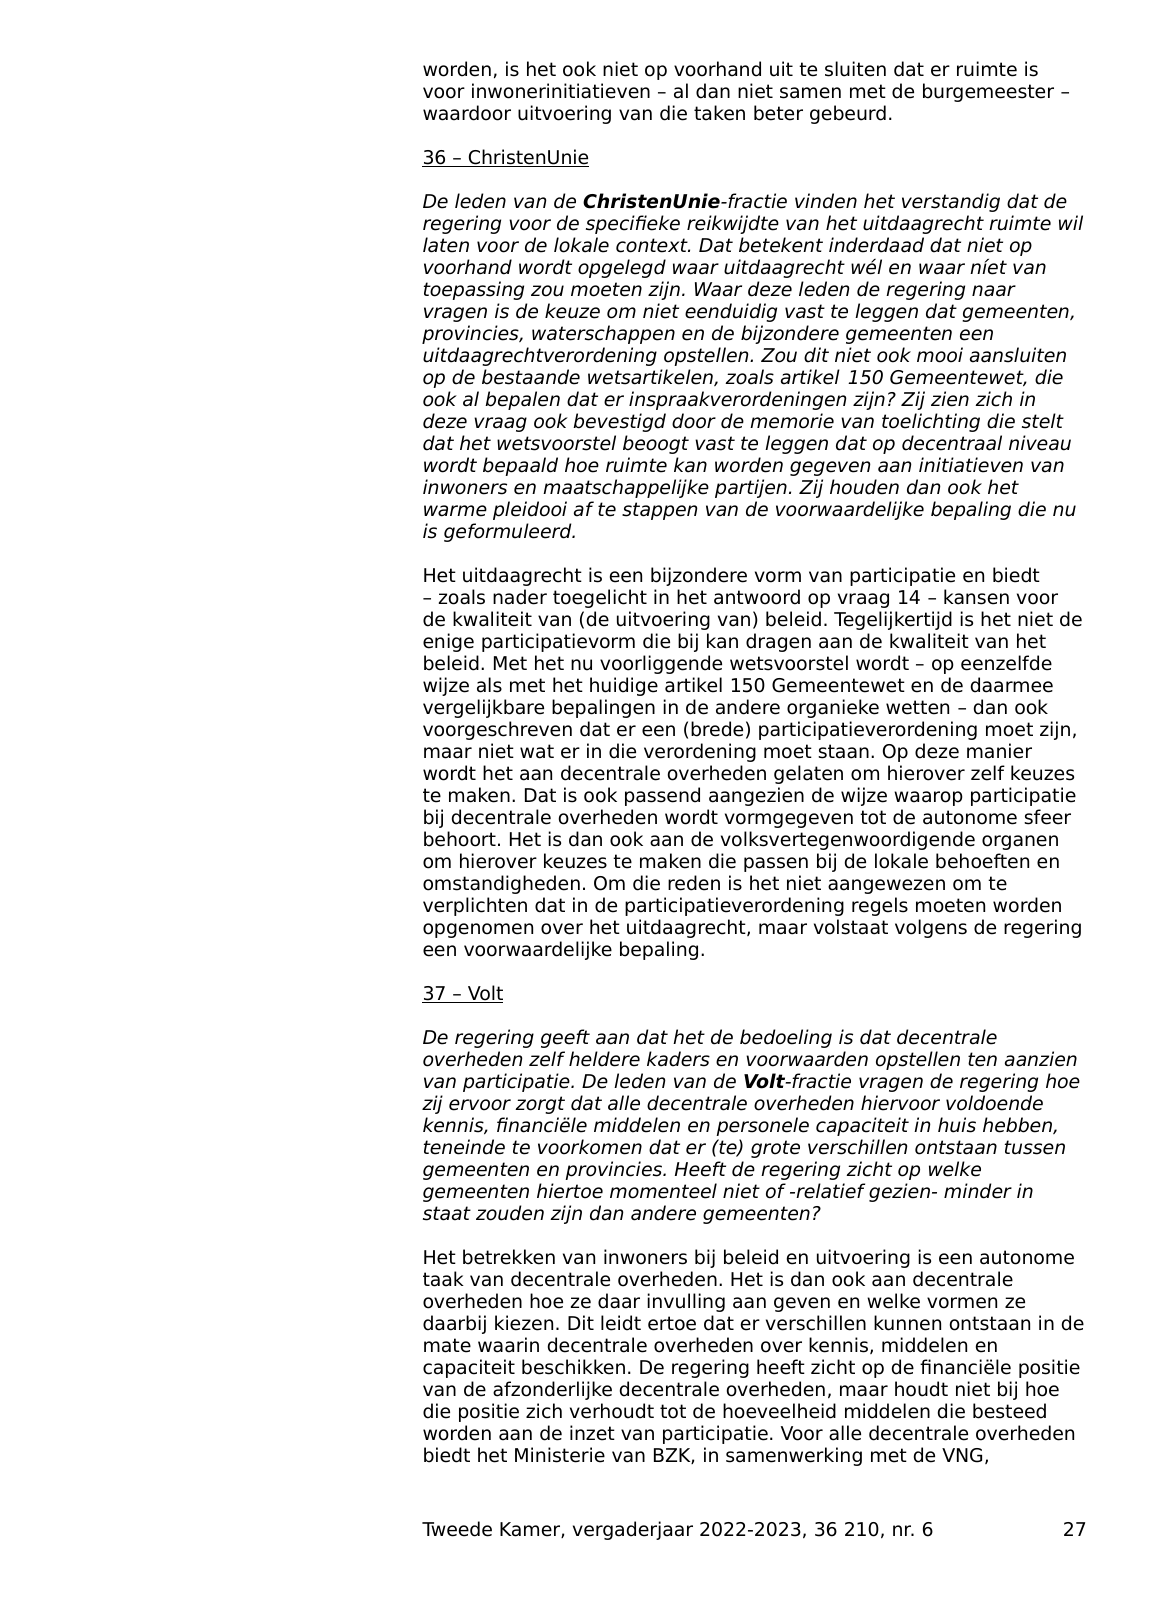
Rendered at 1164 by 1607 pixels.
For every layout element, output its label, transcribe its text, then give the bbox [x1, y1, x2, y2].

subtitle 36 – ChristenUnie [422, 147, 1087, 169]
text worden, is het ook niet op voorhand uit te sluiten dat er ruimte is voor inwonerinitiatieven – al dan niet samen met de burgemeester – waardoor uitvoering van die taken beter gebeurd. [422, 59, 1087, 125]
text De regering geeft aan dat het de bedoeling is dat decentrale overheden zelf heldere kaders en voorwaarden opstellen ten aanzien van participatie. De leden van de Volt-fractie vragen de regering hoe zij ervoor zorgt dat alle decentrale overheden hiervoor voldoende kennis, financiële middelen en personele capaciteit in huis hebben, teneinde te voorkomen dat er (te) grote verschillen ontstaan tussen gemeenten en provincies. Heeft de regering zicht op welke gemeenten hiertoe momenteel niet of -relatief gezien- minder in staat zouden zijn dan andere gemeenten? [422, 1027, 1087, 1225]
text Het uitdaagrecht is een bijzondere vorm van participatie en biedt – zoals nader toegelicht in het antwoord op vraag 14 – kansen voor de kwaliteit van (de uitvoering van) beleid. Tegelijkertijd is het niet de enige participatievorm die bij kan dragen aan de kwaliteit van het beleid. Met het nu voorliggende wetsvoorstel wordt – op eenzelfde wijze als met het huidige artikel 150 Gemeentewet en de daarmee vergelijkbare bepalingen in de andere organieke wetten – dan ook voorgeschreven dat er een (brede) participatieverordening moet zijn, maar niet wat er in die verordening moet staan. Op deze manier wordt het aan decentrale overheden gelaten om hierover zelf keuzes te maken. Dat is ook passend aangezien de wijze waarop participatie bij decentrale overheden wordt vormgegeven tot de autonome sfeer behoort. Het is dan ook aan de volksvertegenwoordigende organen om hierover keuzes te maken die passen bij de lokale behoeften en omstandigheden. Om die reden is het niet aangewezen om te verplichten dat in de participatieverordening regels moeten worden opgenomen over het uitdaagrecht, maar volstaat volgens de regering een voorwaardelijke bepaling. [422, 565, 1087, 961]
subtitle 37 – Volt [422, 983, 1087, 1005]
text De leden van de ChristenUnie-fractie vinden het verstandig dat de regering voor de specifieke reikwijdte van het uitdaagrecht ruimte wil laten voor de lokale context. Dat betekent inderdaad dat niet op voorhand wordt opgelegd waar uitdaagrecht wél en waar níet van toepassing zou moeten zijn. Waar deze leden de regering naar vragen is de keuze om niet eenduidig vast te leggen dat gemeenten, provincies, waterschappen en de bijzondere gemeenten een uitdaagrechtverordening opstellen. Zou dit niet ook mooi aansluiten op de bestaande wetsartikelen, zoals artikel 150 Gemeentewet, die ook al bepalen dat er inspraakverordeningen zijn? Zij zien zich in deze vraag ook bevestigd door de memorie van toelichting die stelt dat het wetsvoorstel beoogt vast te leggen dat op decentraal niveau wordt bepaald hoe ruimte kan worden gegeven aan initiatieven van inwoners en maatschappelijke partijen. Zij houden dan ook het warme pleidooi af te stappen van de voorwaardelijke bepaling die nu is geformuleerd. [422, 191, 1087, 543]
text Het betrekken van inwoners bij beleid en uitvoering is een autonome taak van decentrale overheden. Het is dan ook aan decentrale overheden hoe ze daar invulling aan geven en welke vormen ze daarbij kiezen. Dit leidt ertoe dat er verschillen kunnen ontstaan in de mate waarin decentrale overheden over kennis, middelen en capaciteit beschikken. De regering heeft zicht op de financiële positie van de afzonderlijke decentrale overheden, maar houdt niet bij hoe die positie zich verhoudt tot de hoeveelheid middelen die besteed worden aan de inzet van participatie. Voor alle decentrale overheden biedt het Ministerie van BZK, in samenwerking met de VNG, [422, 1247, 1087, 1467]
